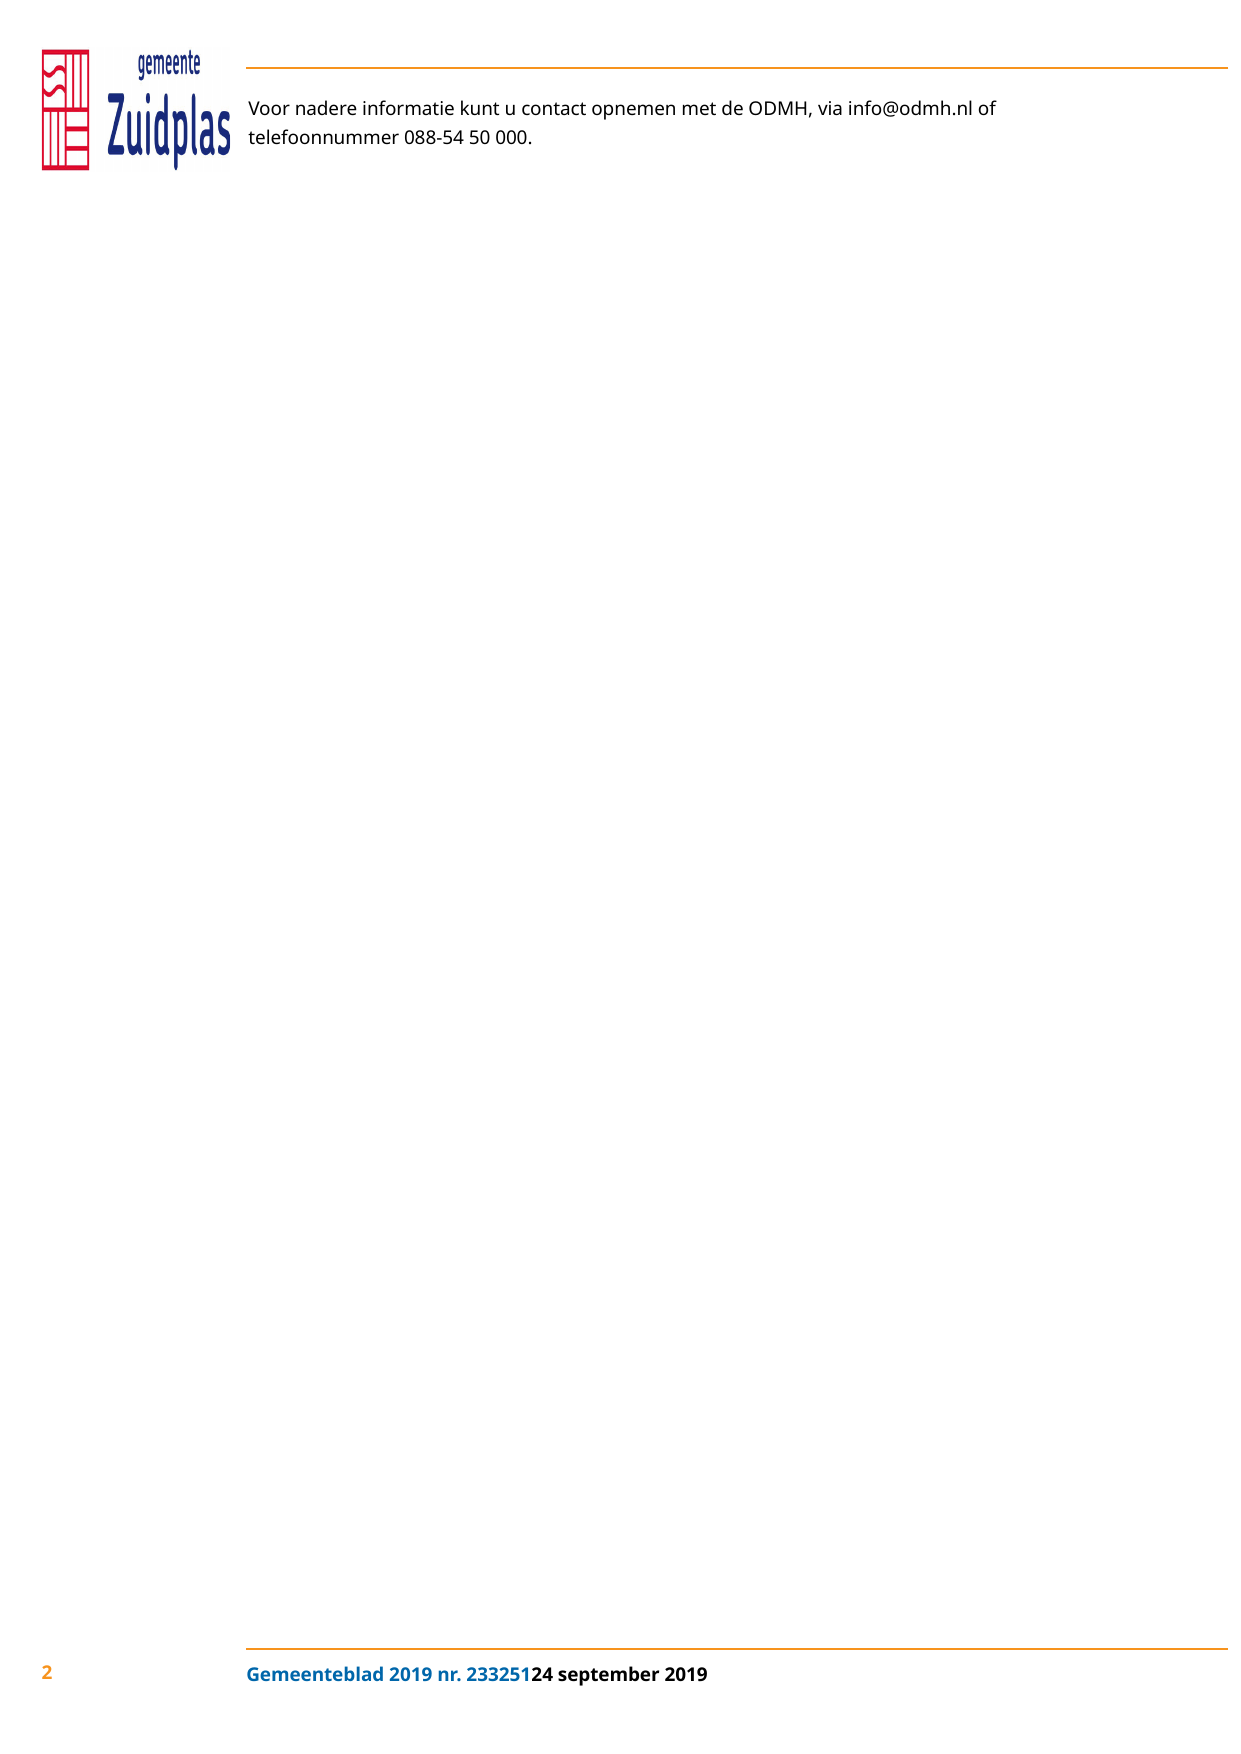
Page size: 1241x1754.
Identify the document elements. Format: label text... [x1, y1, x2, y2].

text Voor nadere informatie kunt u contact opnemen met de ODMH, via info@odmh.nl of telefoonnummer 088-54 50 000. [248, 95, 1152, 150]
picture [41, 47, 231, 172]
